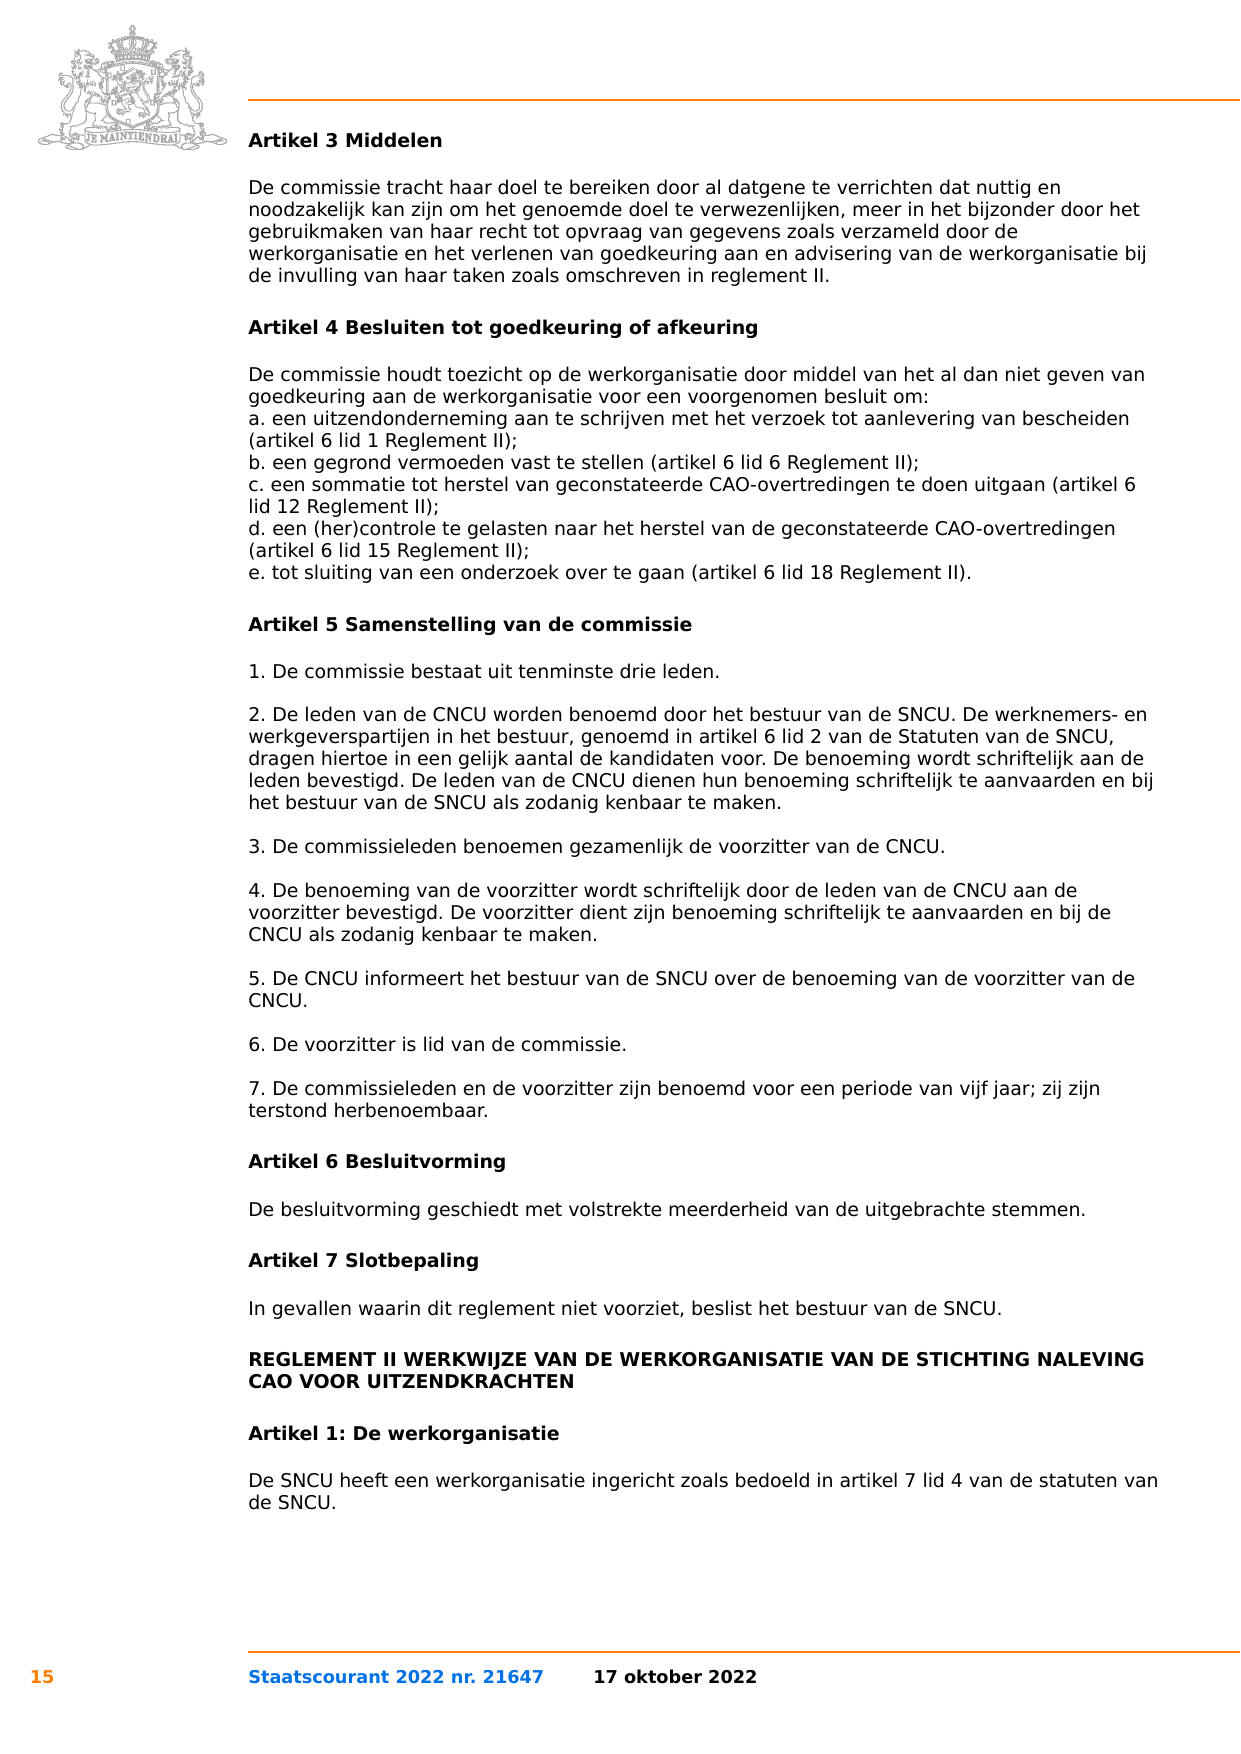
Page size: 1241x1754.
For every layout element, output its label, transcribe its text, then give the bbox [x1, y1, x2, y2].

text a. een uitzendonderneming aan te schrijven met het verzoek tot aanlevering van bescheiden (artikel 6 lid 1 Reglement II); [248, 408, 1163, 452]
text De commissie houdt toezicht op de werkorganisatie door middel van het al dan niet geven van goedkeuring aan de werkorganisatie voor een voorgenomen besluit om: [248, 364, 1163, 408]
subtitle Artikel 7 Slotbepaling [248, 1250, 1163, 1272]
subtitle REGLEMENT II WERKWIJZE VAN DE WERKORGANISATIE VAN DE STICHTING NALEVING CAO VOOR UITZENDKRACHTEN [248, 1349, 1163, 1393]
subtitle Artikel 5 Samenstelling van de commissie [248, 613, 1163, 636]
text 1. De commissie bestaat uit tenminste drie leden. [248, 661, 1163, 682]
text c. een sommatie tot herstel van geconstateerde CAO-overtredingen te doen uitgaan (artikel 6 lid 12 Reglement II); [248, 474, 1163, 518]
text d. een (her)controle te gelasten naar het herstel van de geconstateerde CAO-overtredingen (artikel 6 lid 15 Reglement II); [248, 518, 1163, 562]
text De commissie tracht haar doel te bereiken door al datgene te verrichten dat nuttig en noodzakelijk kan zijn om het genoemde doel te verwezenlijken, meer in het bijzonder door het gebruikmaken van haar recht tot opvraag van gegevens zoals verzameld door de werkorganisatie en het verlenen van goedkeuring aan en advisering van de werkorganisatie bij de invulling van haar taken zoals omschreven in reglement II. [248, 177, 1163, 287]
text 7. De commissieleden en de voorzitter zijn benoemd voor een periode van vijf jaar; zij zijn terstond herbenoembaar. [248, 1077, 1163, 1121]
text De SNCU heeft een werkorganisatie ingericht zoals bedoeld in artikel 7 lid 4 van de statuten van de SNCU. [248, 1470, 1163, 1514]
subtitle Artikel 6 Besluitvorming [248, 1151, 1163, 1173]
text 6. De voorzitter is lid van de commissie. [248, 1034, 1163, 1056]
text 4. De benoeming van de voorzitter wordt schriftelijk door de leden van de CNCU aan de voorzitter bevestigd. De voorzitter dient zijn benoeming schriftelijk te aanvaarden en bij de CNCU als zodanig kenbaar te maken. [248, 880, 1163, 946]
text In gevallen waarin dit reglement niet voorziet, beslist het bestuur van de SNCU. [248, 1297, 1163, 1319]
picture [38, 25, 227, 150]
subtitle Artikel 3 Middelen [248, 130, 1163, 152]
subtitle Artikel 4 Besluiten tot goedkeuring of afkeuring [248, 317, 1163, 339]
text 2. De leden van de CNCU worden benoemd door het bestuur van de SNCU. De werknemers- en werkgeverspartijen in het bestuur, genoemd in artikel 6 lid 2 van de Statuten van de SNCU, dragen hiertoe in een gelijk aantal de kandidaten voor. De benoeming wordt schriftelijk aan de leden bevestigd. De leden van de CNCU dienen hun benoeming schriftelijk te aanvaarden en bij het bestuur van de SNCU als zodanig kenbaar te maken. [248, 704, 1163, 814]
text e. tot sluiting van een onderzoek over te gaan (artikel 6 lid 18 Reglement II). [248, 562, 1163, 583]
subtitle Artikel 1: De werkorganisatie [248, 1423, 1163, 1445]
text b. een gegrond vermoeden vast te stellen (artikel 6 lid 6 Reglement II); [248, 452, 1163, 474]
text 5. De CNCU informeert het bestuur van de SNCU over de benoeming van de voorzitter van de CNCU. [248, 968, 1163, 1012]
text De besluitvorming geschiedt met volstrekte meerderheid van de uitgebrachte stemmen. [248, 1198, 1163, 1220]
text 3. De commissieleden benoemen gezamenlijk de voorzitter van de CNCU. [248, 836, 1163, 858]
